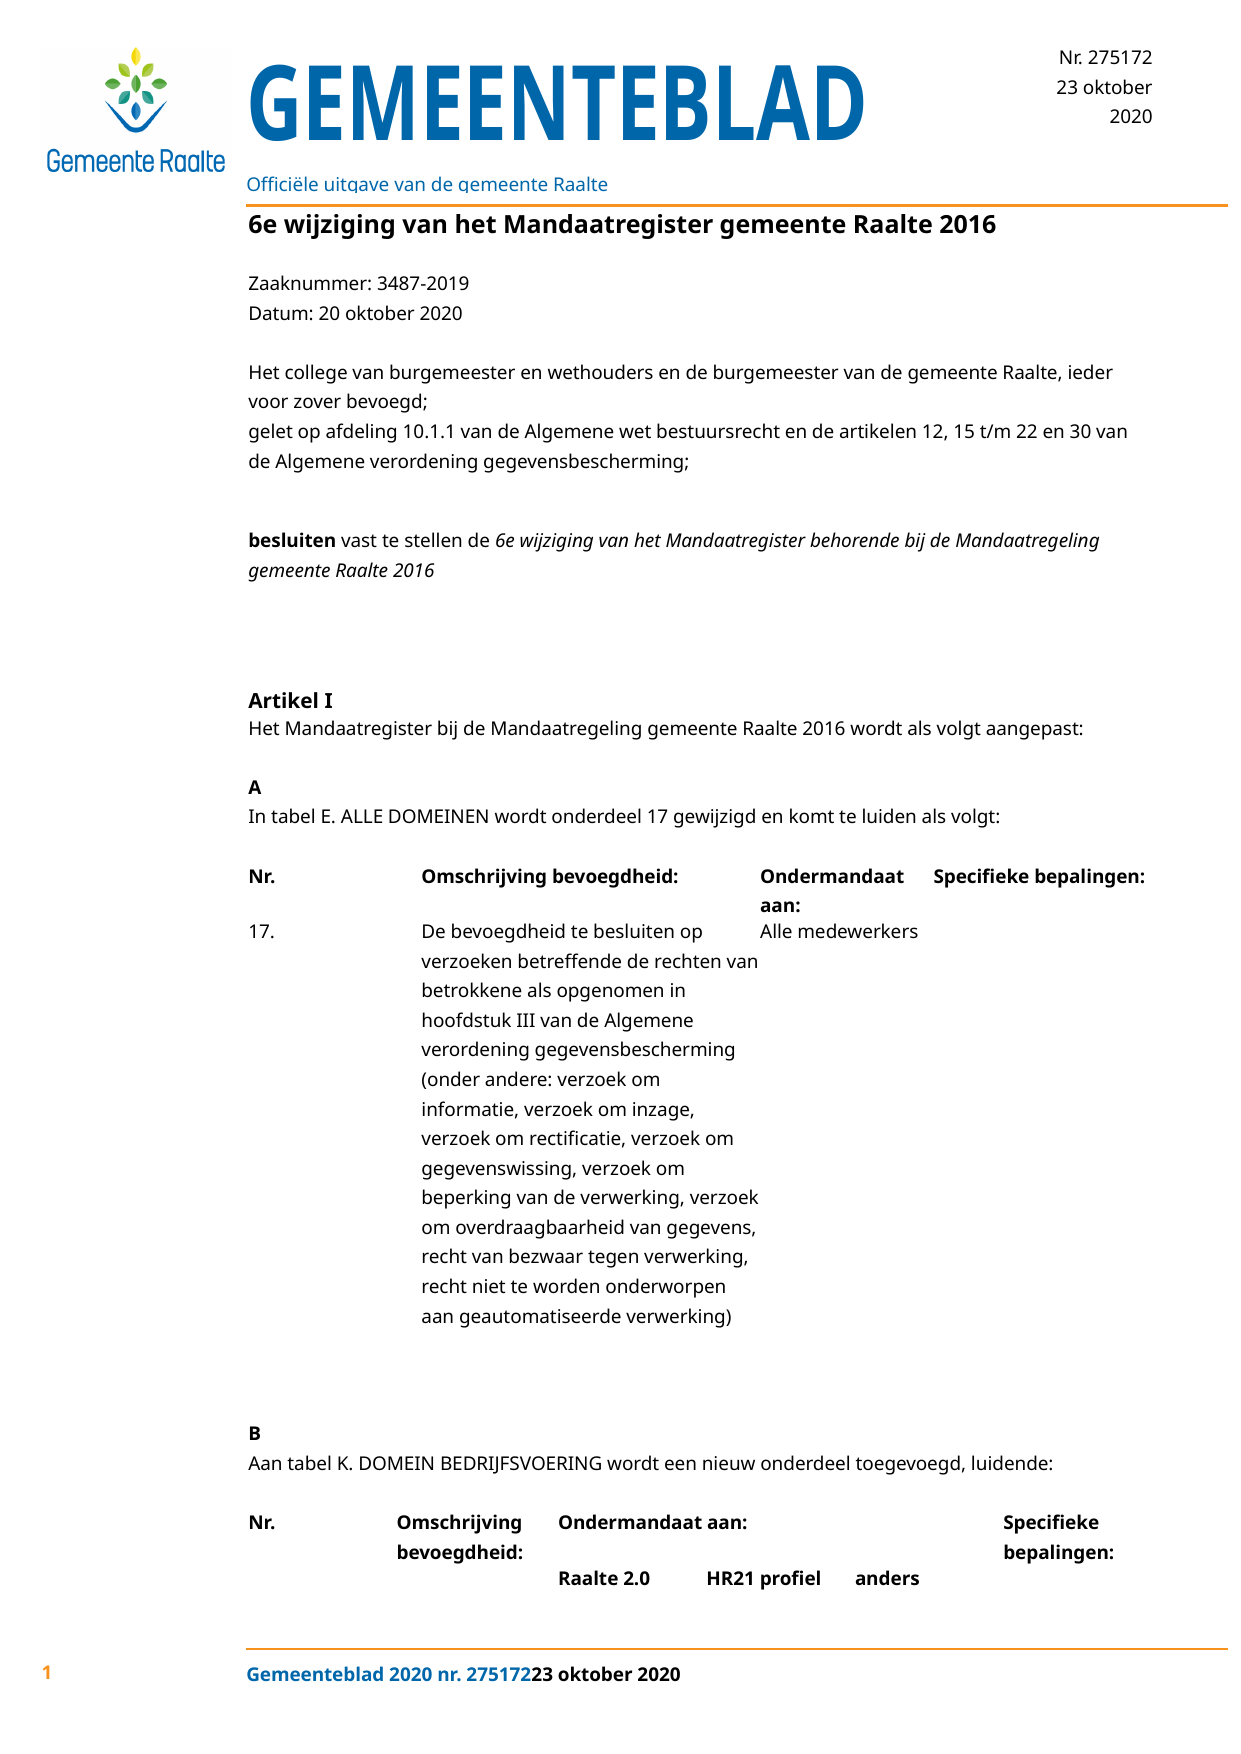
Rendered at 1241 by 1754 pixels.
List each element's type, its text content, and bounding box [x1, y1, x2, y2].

table_header Specifieke bepalingen: [1003, 1510, 1152, 1565]
text Artikel I [248, 687, 1152, 715]
table_cell Raalte 2.0 [558, 1565, 706, 1591]
table_header Omschrijving bevoegdheid: [396, 1510, 558, 1565]
table_cell anders [855, 1565, 1003, 1591]
text Het Mandaatregister bij de Mandaatregeling gemeente Raalte 2016 wordt als volgt aangepast: [248, 715, 1152, 741]
table_header Specifieke bepalingen: [933, 863, 1152, 918]
text Het college van burgemeester en wethouders en de burgemeester van de gemeente Raalte, ieder voor zover bevoegd; [248, 359, 1152, 414]
table_cell [396, 1565, 558, 1591]
text gelet op afdeling 10.1.1 van de Algemene wet bestuursrecht en de artikelen 12, 15 t/m 22 en 30 van de Algemene verordening gegevensbescherming; [248, 418, 1152, 473]
table_cell [933, 918, 1152, 1358]
table_header Ondermandaat aan: [760, 863, 933, 918]
table_cell 17. [248, 918, 421, 1358]
text B [248, 1421, 1152, 1446]
text 6e wijziging van het Mandaatregister gemeente Raalte 2016 [248, 207, 1152, 241]
text besluiten vast te stellen de 6e wijziging van het Mandaatregister behorende bij de Mandaatregeling gemeente Raalte 2016 [248, 528, 1152, 583]
table_cell De bevoegdheid te besluiten op verzoeken betreffende de rechten van betrokkene als opgenomen in hoofdstuk III van de Algemene verordening gegevensbescherming (onder andere: verzoek om informatie, verzoek om inzage, verzoek om rectificatie, verzoek om gegevenswissing, verzoek om beperking van de verwerking, verzoek om overdraagbaarheid van gegevens, recht van bezwaar tegen verwerking, recht niet te worden onderworpen aan geautomatiseerde verwerking) [421, 918, 760, 1358]
table_header Omschrijving bevoegdheid: [421, 863, 760, 918]
text In tabel E. ALLE DOMEINEN wordt onderdeel 17 gewijzigd en komt te luiden als volgt: [248, 804, 1152, 829]
text Aan tabel K. DOMEIN BEDRIJFSVOERING wordt een nieuw onderdeel toegevoegd, luidende: [248, 1450, 1152, 1476]
table_header Ondermandaat aan: [558, 1510, 1003, 1565]
table_cell [1003, 1565, 1152, 1591]
table_header Nr. [248, 863, 421, 918]
table_cell HR21 profiel [706, 1565, 855, 1591]
table_cell [248, 1565, 396, 1591]
text A [248, 774, 1152, 800]
text Zaaknummer: 3487-2019 [248, 270, 1152, 296]
picture [41, 47, 231, 172]
table_cell Alle medewerkers [760, 918, 933, 1358]
table_header Nr. [248, 1510, 396, 1565]
text Datum: 20 oktober 2020 [248, 300, 1152, 326]
